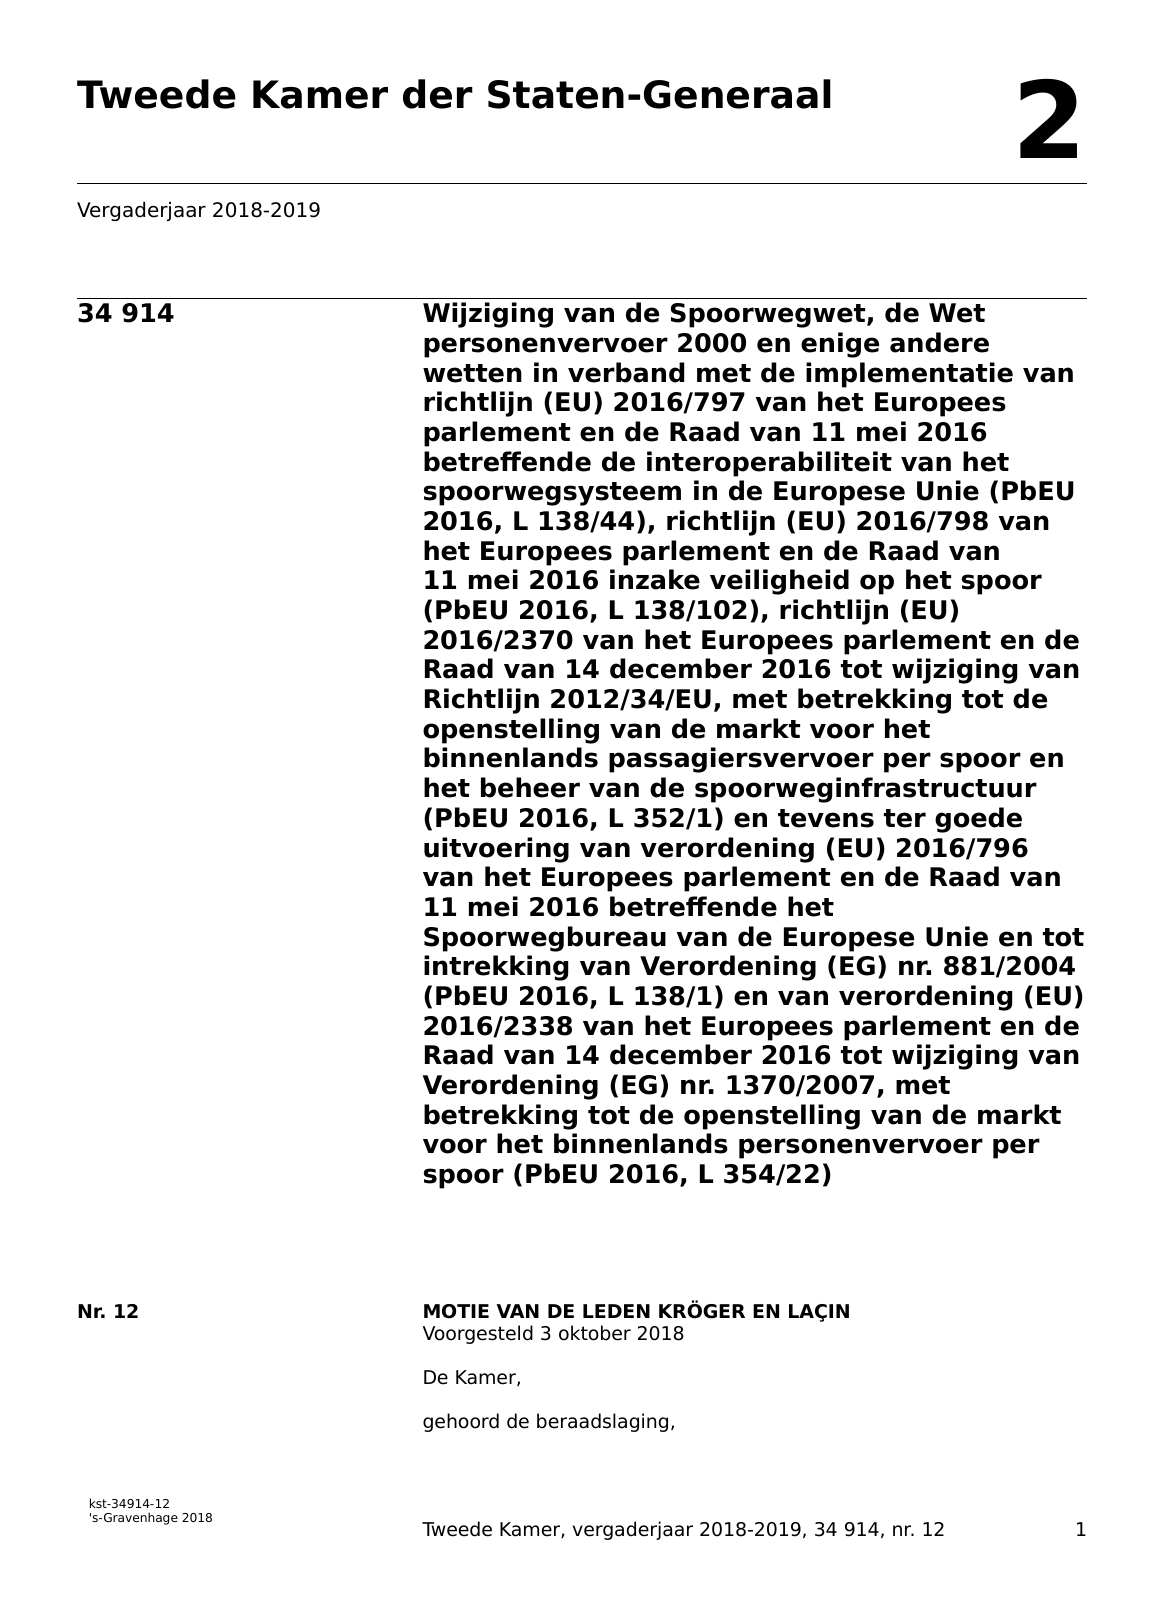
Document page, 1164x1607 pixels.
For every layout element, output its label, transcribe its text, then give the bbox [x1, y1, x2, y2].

text kst-34914-12 [88, 1497, 323, 1511]
table_cell Vergaderjaar 2018-2019 [77, 184, 1087, 298]
table_header 2 [886, 59, 1087, 183]
text Voorgesteld 3 oktober 2018 [422, 1323, 1087, 1344]
subtitle Nr. 12 MOTIE VAN DE LEDEN KRÖGER EN LAÇIN [77, 1301, 1087, 1323]
text gehoord de beraadslaging, [422, 1411, 1087, 1433]
table_header Tweede Kamer der Staten-Generaal [77, 59, 886, 183]
text 's-Gravenhage 2018 [88, 1511, 323, 1525]
subtitle 34 914 Wijziging van de Spoorwegwet, de Wet personenvervoer 2000 en enige andere wetten in verband met de implementatie van richtlijn (EU) 2016/797 van het Europees parlement en de Raad van 11 mei 2016 betreffende de interoperabiliteit van het spoorwegsysteem in de Europese Unie (PbEU 2016, L 138/44), richtlijn (EU) 2016/798 van het Europees parlement en de Raad van 11 mei 2016 inzake veiligheid op het spoor (PbEU 2016, L 138/102), richtlijn (EU) 2016/2370 van het Europees parlement en de Raad van 14 december 2016 tot wijziging van Richtlijn 2012/34/EU, met betrekking tot de openstelling van de markt voor het binnenlands passagiersvervoer per spoor en het beheer van de spoorweginfrastructuur (PbEU 2016, L 352/1) en tevens ter goede uitvoering van verordening (EU) 2016/796 van het Europees parlement en de Raad van 11 mei 2016 betreffende het Spoorwegbureau van de Europese Unie en tot intrekking van Verordening (EG) nr. 881/2004 (PbEU 2016, L 138/1) en van verordening (EU) 2016/2338 van het Europees parlement en de Raad van 14 december 2016 tot wijziging van Verordening (EG) nr. 1370/2007, met betrekking tot de openstelling van de markt voor het binnenlands personenvervoer per spoor (PbEU 2016, L 354/22) [77, 299, 1087, 1189]
text De Kamer, [422, 1367, 1087, 1389]
